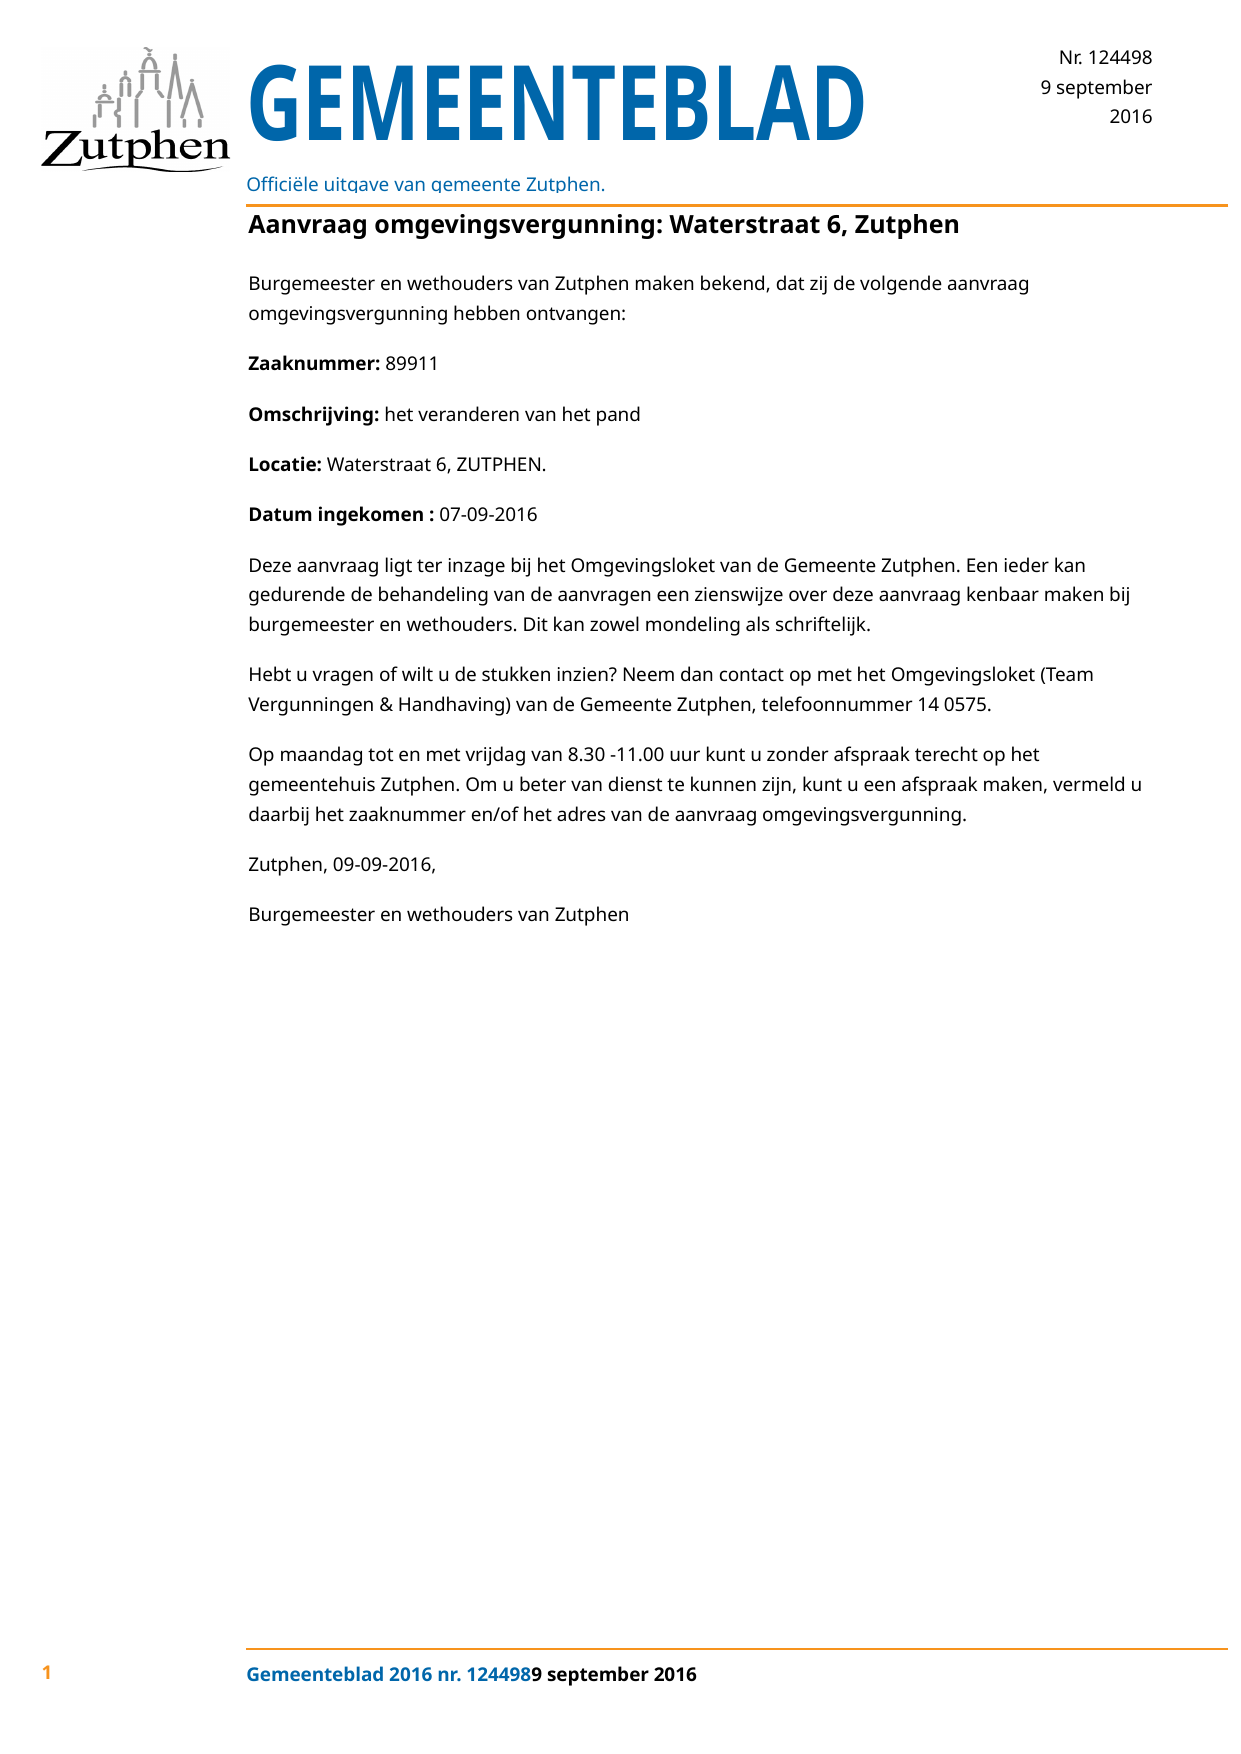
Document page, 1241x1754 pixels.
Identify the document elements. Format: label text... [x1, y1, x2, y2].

text Hebt u vragen of wilt u de stukken inzien? Neem dan contact op met het Omgevingsloket (Team Vergunningen & Handhaving) van de Gemeente Zutphen, telefoonnummer 14 0575. [248, 662, 1152, 717]
text Burgemeester en wethouders van Zutphen maken bekend, dat zij de volgende aanvraag omgevingsvergunning hebben ontvangen: [248, 270, 1152, 326]
text Zaaknummer: 89911 [248, 350, 1152, 376]
text Deze aanvraag ligt ter inzage bij het Omgevingsloket van de Gemeente Zutphen. Een ieder kan gedurende de behandeling van de aanvragen een zienswijze over deze aanvraag kenbaar maken bij burgemeester en wethouders. Dit kan zowel mondeling als schriftelijk. [248, 552, 1152, 637]
text Op maandag tot en met vrijdag van 8.30 -11.00 uur kunt u zonder afspraak terecht op het gemeentehuis Zutphen. Om u beter van dienst te kunnen zijn, kunt u een afspraak maken, vermeld u daarbij het zaaknummer en/of het adres van de aanvraag omgevingsvergunning. [248, 742, 1152, 826]
text Omschrijving: het veranderen van het pand [248, 401, 1152, 426]
picture [41, 47, 231, 172]
text Burgemeester en wethouders van Zutphen [248, 902, 1152, 927]
text Datum ingekomen : 07-09-2016 [248, 502, 1152, 527]
text Aanvraag omgevingsvergunning: Waterstraat 6, Zutphen [248, 207, 1152, 241]
text Locatie: Waterstraat 6, ZUTPHEN. [248, 451, 1152, 477]
text Zutphen, 09-09-2016, [248, 851, 1152, 877]
